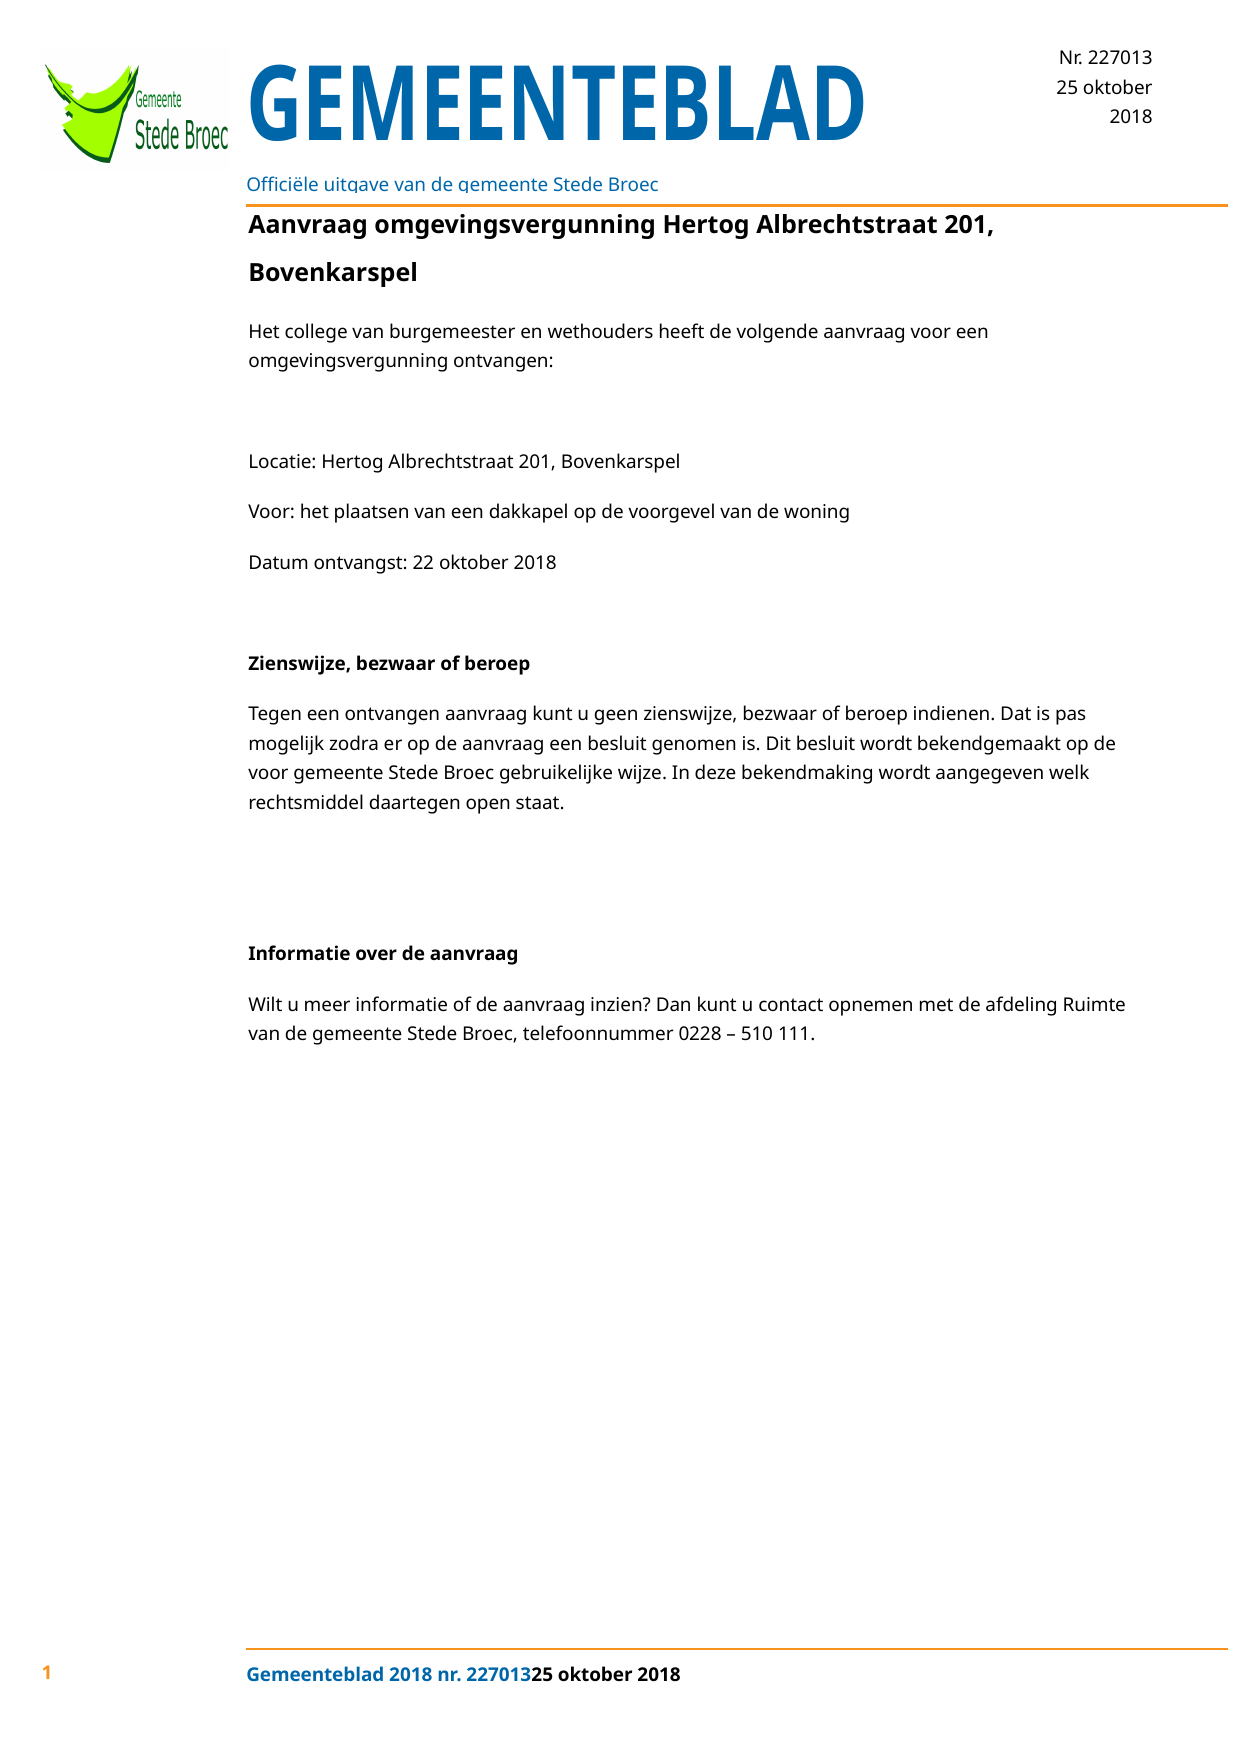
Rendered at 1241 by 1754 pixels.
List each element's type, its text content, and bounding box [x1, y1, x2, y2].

text Het college van burgemeester en wethouders heeft de volgende aanvraag voor een omgevingsvergunning ontvangen: [248, 318, 1152, 373]
text Voor: het plaatsen van een dakkapel op de voorgevel van de woning [248, 499, 1152, 524]
picture [41, 47, 231, 172]
text Locatie: Hertog Albrechtstraat 201, Bovenkarspel [248, 448, 1152, 474]
text Zienswijze, bezwaar of beroep [248, 650, 1152, 676]
text Informatie over de aanvraag [248, 940, 1152, 966]
text Wilt u meer informatie of de aanvraag inzien? Dan kunt u contact opnemen met de afdeling Ruimte van de gemeente Stede Broec, telefoonnummer 0228 – 510 111. [248, 991, 1152, 1046]
text Aanvraag omgevingsvergunning Hertog Albrechtstraat 201, Bovenkarspel [248, 207, 1152, 288]
text Tegen een ontvangen aanvraag kunt u geen zienswijze, bezwaar of beroep indienen. Dat is pas mogelijk zodra er op de aanvraag een besluit genomen is. Dit besluit wordt bekendgemaakt op de voor gemeente Stede Broec gebruikelijke wijze. In deze bekendmaking wordt aangegeven welk rechtsmiddel daartegen open staat. [248, 700, 1152, 815]
text Datum ontvangst: 22 oktober 2018 [248, 549, 1152, 575]
